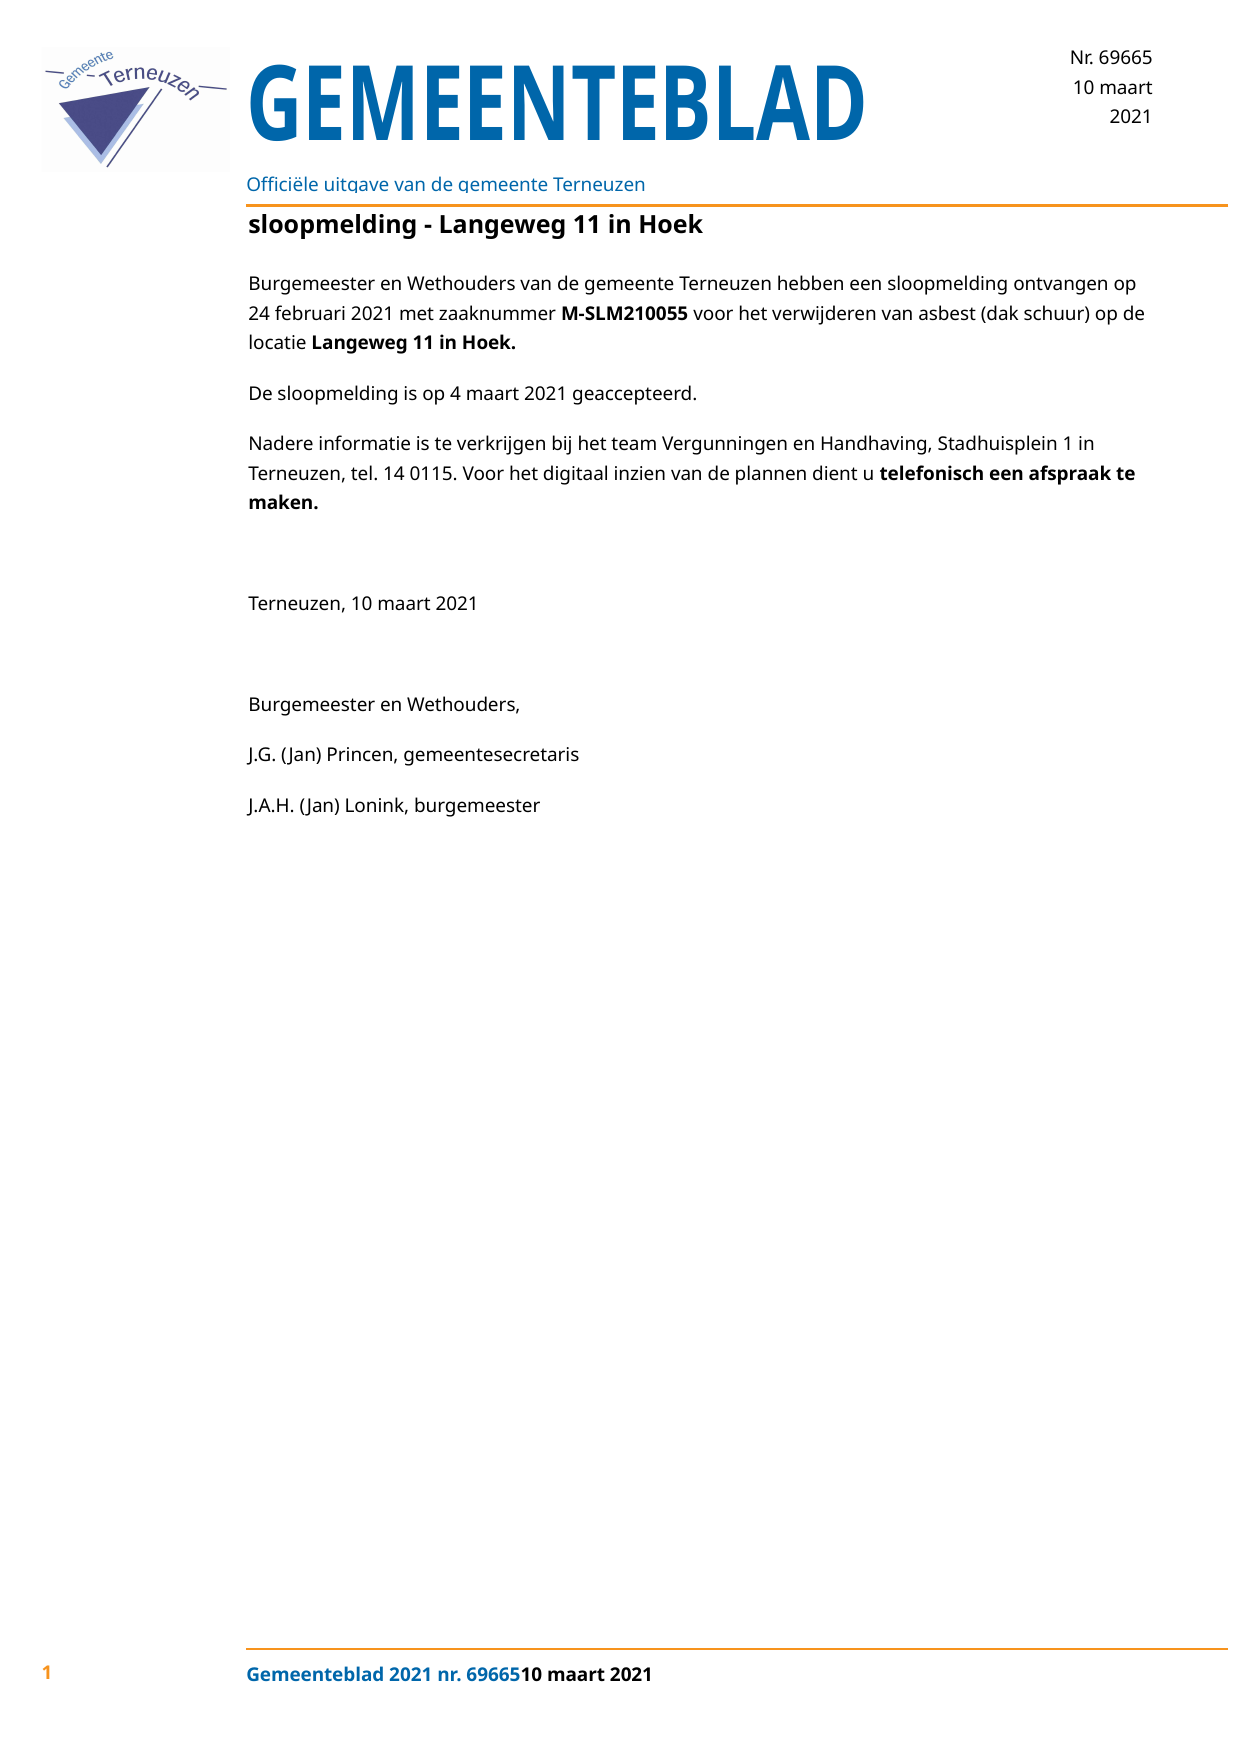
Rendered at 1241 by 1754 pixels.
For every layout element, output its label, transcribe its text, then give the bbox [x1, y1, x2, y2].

text sloopmelding - Langeweg 11 in Hoek [248, 207, 1152, 241]
text Burgemeester en Wethouders, [248, 691, 1152, 717]
text Burgemeester en Wethouders van de gemeente Terneuzen hebben een sloopmelding ontvangen op 24 februari 2021 met zaaknummer M-SLM210055 voor het verwijderen van asbest (dak schuur) op de locatie Langeweg 11 in Hoek. [248, 270, 1152, 355]
text J.A.H. (Jan) Lonink, burgemeester [248, 792, 1152, 818]
text Nadere informatie is te verkrijgen bij het team Vergunningen en Handhaving, Stadhuisplein 1 in Terneuzen, tel. 14 0115. Voor het digitaal inzien van de plannen dient u telefonisch een afspraak te maken. [248, 430, 1152, 515]
picture [41, 47, 231, 172]
text J.G. (Jan) Princen, gemeentesecretaris [248, 742, 1152, 767]
text De sloopmelding is op 4 maart 2021 geaccepteerd. [248, 380, 1152, 406]
text Terneuzen, 10 maart 2021 [248, 590, 1152, 616]
